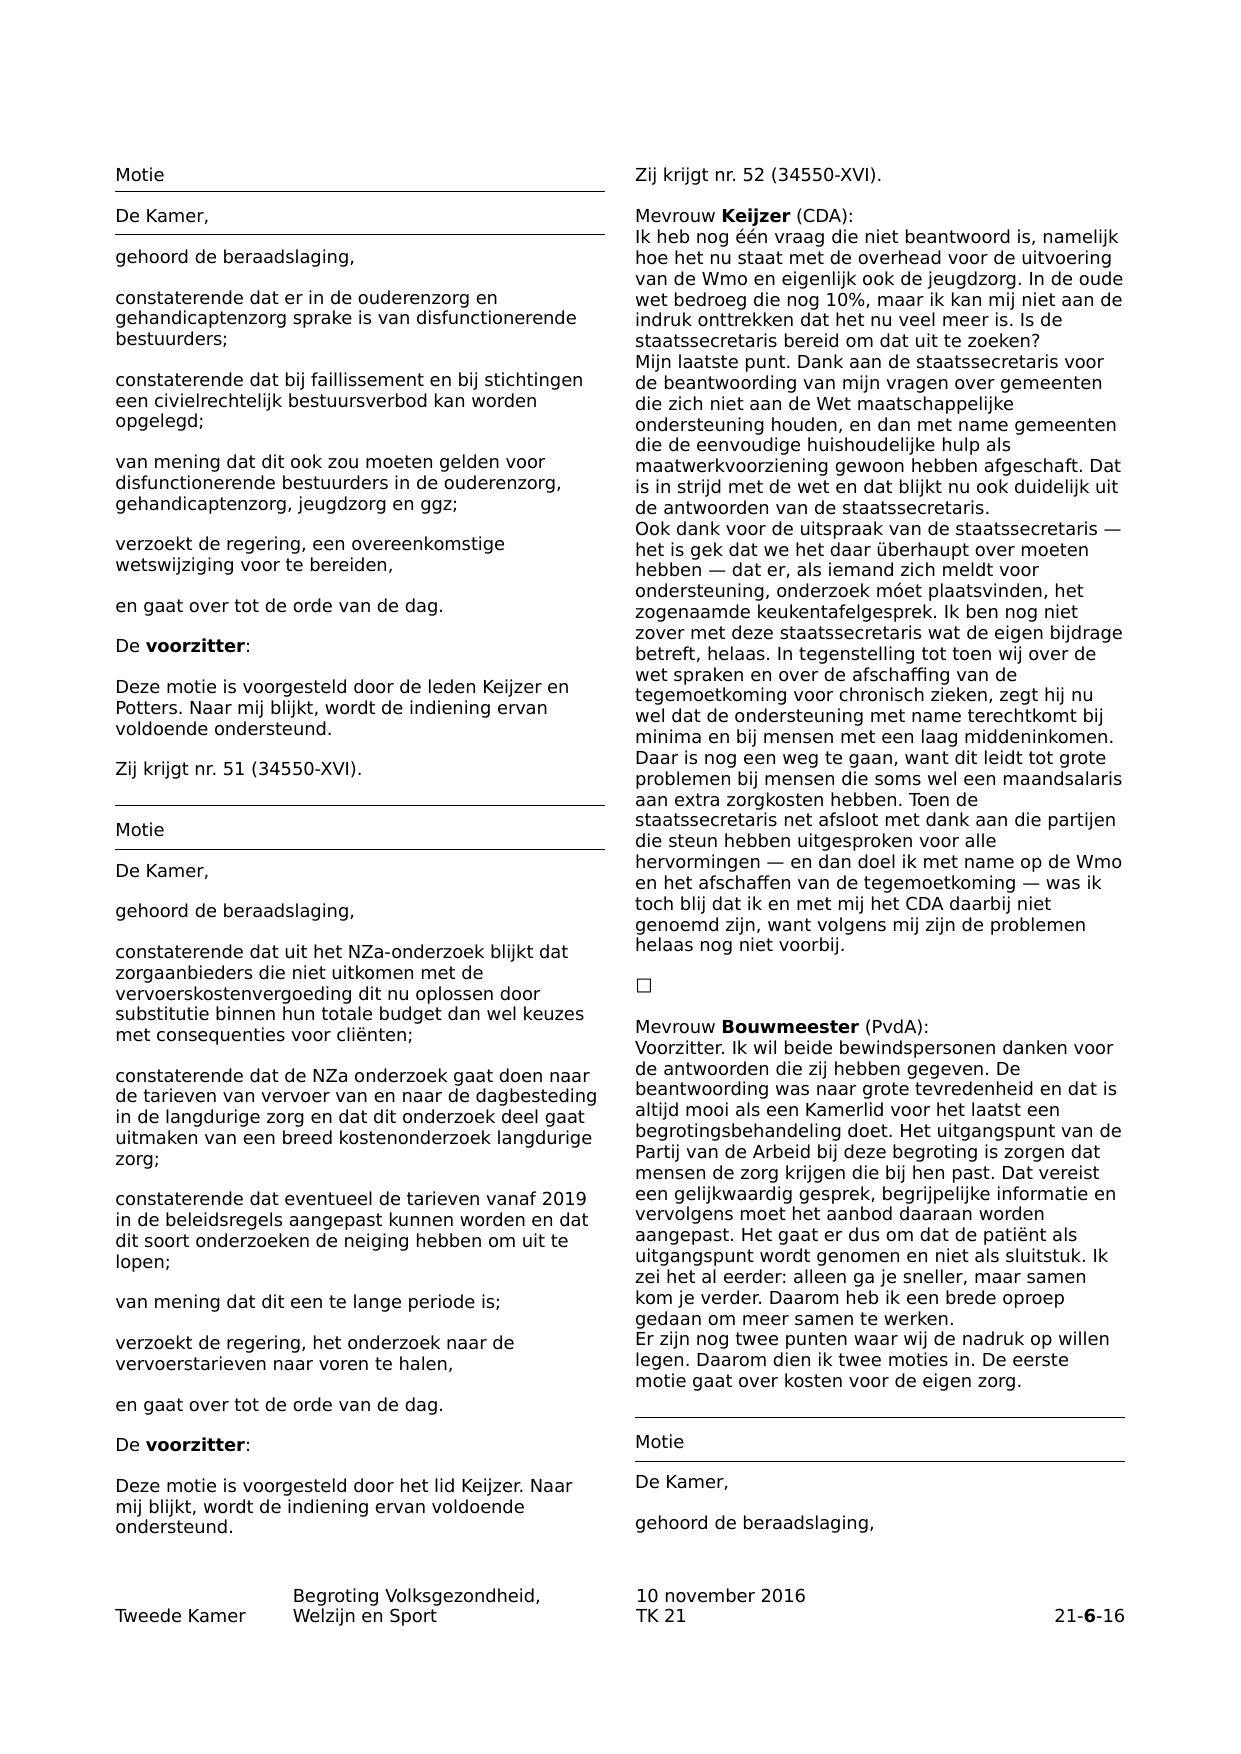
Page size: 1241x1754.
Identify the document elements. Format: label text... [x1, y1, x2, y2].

text Mijn laatste punt. Dank aan de staatssecretaris voor de beantwoording van mijn vragen over gemeenten die zich niet aan de Wet maatschappelijke ondersteuning houden, en dan met name gemeenten die de eenvoudige huishoudelijke hulp als maatwerkvoorziening gewoon hebben afgeschaft. Dat is in strijd met de wet en dat blijkt nu ook duidelijk uit de antwoorden van de staatssecretaris. [635, 352, 1125, 518]
text gehoord de beraadslaging, [115, 247, 605, 267]
text constaterende dat bij faillissement en bij stichtingen een civielrechtelijk bestuursverbod kan worden opgelegd; [115, 370, 605, 432]
text Motie [115, 820, 605, 841]
text verzoekt de regering, een overeenkomstige wetswijziging voor te bereiden, [115, 534, 605, 576]
text De voorzitter: [115, 636, 605, 657]
text Mevrouw Keijzer (CDA): [635, 206, 1125, 227]
text Mevrouw Bouwmeester (PvdA): [635, 1017, 1125, 1037]
text Zij krijgt nr. 52 (34550-XVI). [635, 165, 1125, 186]
text en gaat over tot de orde van de dag. [115, 1394, 605, 1415]
text Ik heb nog één vraag die niet beantwoord is, namelijk hoe het nu staat met de overhead voor de uitvoering van de Wmo en eigenlijk ook de jeugdzorg. In de oude wet bedroeg die nog 10%, maar ik kan mij niet aan de indruk onttrekken dat het nu veel meer is. Is de staatssecretaris bereid om dat uit te zoeken? [635, 227, 1125, 352]
text verzoekt de regering, het onderzoek naar de vervoerstarieven naar voren te halen, [115, 1333, 605, 1374]
text Deze motie is voorgesteld door de leden Keijzer en Potters. Naar mij blijkt, wordt de indiening ervan voldoende ondersteund. [115, 677, 605, 739]
text Zij krijgt nr. 51 (34550-XVI). [115, 759, 605, 780]
text Motie [635, 1431, 1125, 1452]
text gehoord de beraadslaging, [115, 901, 605, 922]
text Er zijn nog twee punten waar wij de nadruk op willen legen. Daarom dien ik twee moties in. De eerste motie gaat over kosten voor de eigen zorg. [635, 1329, 1125, 1392]
text Ook dank voor de uitspraak van de staatssecretaris — het is gek dat we het daar überhaupt over moeten hebben — dat er, als iemand zich meldt voor ondersteuning, onderzoek móet plaatsvinden, het zogenaamde keukentafelgesprek. Ik ben nog niet zover met deze staatssecretaris wat de eigen bijdrage betreft, helaas. In tegenstelling tot toen wij over de wet spraken en over de afschaffing van de tegemoetkoming voor chronisch zieken, zegt hij nu wel dat de ondersteuning met name terechtkomt bij minima en bij mensen met een laag middeninkomen. Daar is nog een weg te gaan, want dit leidt tot grote problemen bij mensen die soms wel een maandsalaris aan extra zorgkosten hebben. Toen de staatssecretaris net afsloot met dank aan die partijen die steun hebben uitgesproken voor alle hervormingen — en dan doel ik met name op de Wmo en het afschaffen van de tegemoetkoming — was ik toch blij dat ik en met mij het CDA daarbij niet genoemd zijn, want volgens mij zijn de problemen helaas nog niet voorbij. [635, 518, 1125, 956]
text en gaat over tot de orde van de dag. [115, 596, 605, 616]
text De voorzitter: [115, 1435, 605, 1456]
text Motie [115, 165, 605, 186]
text constaterende dat eventueel de tarieven vanaf 2019 in de beleidsregels aangepast kunnen worden en dat dit soort onderzoeken de neiging hebben om uit te lopen; [115, 1189, 605, 1272]
text De Kamer, [115, 861, 605, 881]
text constaterende dat er in de ouderenzorg en gehandicaptenzorg sprake is van disfunctionerende bestuurders; [115, 287, 605, 350]
text ⬜ [635, 976, 1125, 997]
text van mening dat dit een te lange periode is; [115, 1292, 605, 1313]
text De Kamer, [115, 206, 605, 227]
text constaterende dat de NZa onderzoek gaat doen naar de tarieven van vervoer van en naar de dagbesteding in de langdurige zorg en dat dit onderzoek deel gaat uitmaken van een breed kostenonderzoek langdurige zorg; [115, 1066, 605, 1169]
text van mening dat dit ook zou moeten gelden voor disfunctionerende bestuurders in de ouderenzorg, gehandicaptenzorg, jeugdzorg en ggz; [115, 452, 605, 514]
text constaterende dat uit het NZa-onderzoek blijkt dat zorgaanbieders die niet uitkomen met de vervoerskostenvergoeding dit nu oplossen door substitutie binnen hun totale budget dan wel keuzes met consequenties voor cliënten; [115, 942, 605, 1046]
text Deze motie is voorgesteld door het lid Keijzer. Naar mij blijkt, wordt de indiening ervan voldoende ondersteund. [115, 1476, 605, 1538]
text Voorzitter. Ik wil beide bewindspersonen danken voor de antwoorden die zij hebben gegeven. De beantwoording was naar grote tevredenheid en dat is altijd mooi als een Kamerlid voor het laatst een begrotingsbehandeling doet. Het uitgangspunt van de Partij van de Arbeid bij deze begroting is zorgen dat mensen de zorg krijgen die bij hen past. Dat vereist een gelijkwaardig gesprek, begrijpelijke informatie en vervolgens moet het aanbod daaraan worden aangepast. Het gaat er dus om dat de patiënt als uitgangspunt wordt genomen en niet als sluitstuk. Ik zei het al eerder: alleen ga je sneller, maar samen kom je verder. Daarom heb ik een brede oproep gedaan om meer samen te werken. [635, 1037, 1125, 1329]
text gehoord de beraadslaging, [635, 1513, 1125, 1534]
text De Kamer, [635, 1472, 1125, 1493]
